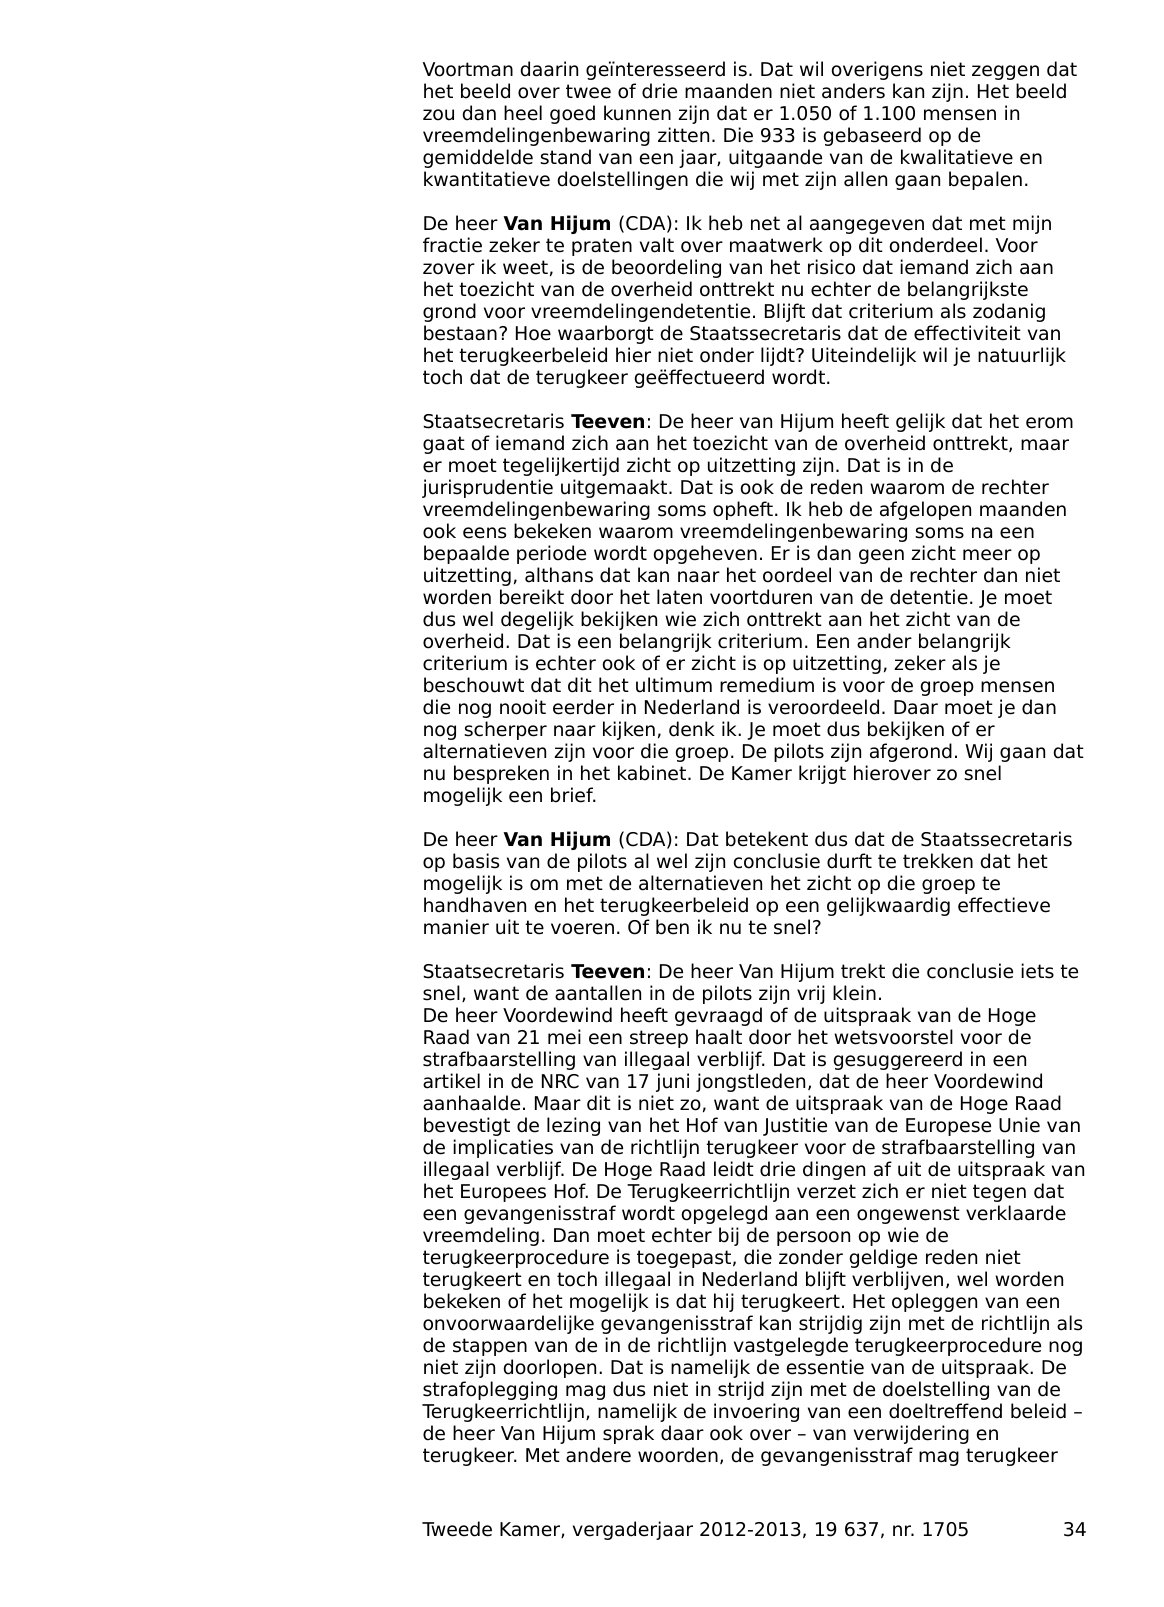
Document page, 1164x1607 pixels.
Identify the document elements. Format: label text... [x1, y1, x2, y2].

text De heer Voordewind heeft gevraagd of de uitspraak van de Hoge Raad van 21 mei een streep haalt door het wetsvoorstel voor de strafbaarstelling van illegaal verblijf. Dat is gesuggereerd in een artikel in de NRC van 17 juni jongstleden, dat de heer Voordewind aanhaalde. Maar dit is niet zo, want de uitspraak van de Hoge Raad bevestigt de lezing van het Hof van Justitie van de Europese Unie van de implicaties van de richtlijn terugkeer voor de strafbaarstelling van illegaal verblijf. De Hoge Raad leidt drie dingen af uit de uitspraak van het Europees Hof. De Terugkeerrichtlijn verzet zich er niet tegen dat een gevangenisstraf wordt opgelegd aan een ongewenst verklaarde vreemdeling. Dan moet echter bij de persoon op wie de terugkeerprocedure is toegepast, die zonder geldige reden niet terugkeert en toch illegaal in Nederland blijft verblijven, wel worden bekeken of het mogelijk is dat hij terugkeert. Het opleggen van een onvoorwaardelijke gevangenisstraf kan strijdig zijn met de richtlijn als de stappen van de in de richtlijn vastgelegde terugkeerprocedure nog niet zijn doorlopen. Dat is namelijk de essentie van de uitspraak. De strafoplegging mag dus niet in strijd zijn met de doelstelling van de Terugkeerrichtlijn, namelijk de invoering van een doeltreffend beleid – de heer Van Hijum sprak daar ook over – van verwijdering en terugkeer. Met andere woorden, de gevangenisstraf mag terugkeer [422, 1005, 1087, 1467]
text Voortman daarin geïnteresseerd is. Dat wil overigens niet zeggen dat het beeld over twee of drie maanden niet anders kan zijn. Het beeld zou dan heel goed kunnen zijn dat er 1.050 of 1.100 mensen in vreemdelingenbewaring zitten. Die 933 is gebaseerd op de gemiddelde stand van een jaar, uitgaande van de kwalitatieve en kwantitatieve doelstellingen die wij met zijn allen gaan bepalen. [422, 59, 1087, 191]
text De heer Van Hijum (CDA): Ik heb net al aangegeven dat met mijn fractie zeker te praten valt over maatwerk op dit onderdeel. Voor zover ik weet, is de beoordeling van het risico dat iemand zich aan het toezicht van de overheid onttrekt nu echter de belangrijkste grond voor vreemdelingendetentie. Blijft dat criterium als zodanig bestaan? Hoe waarborgt de Staatssecretaris dat de effectiviteit van het terugkeerbeleid hier niet onder lijdt? Uiteindelijk wil je natuurlijk toch dat de terugkeer geëffectueerd wordt. [422, 213, 1087, 389]
text Staatsecretaris Teeven: De heer van Hijum heeft gelijk dat het erom gaat of iemand zich aan het toezicht van de overheid onttrekt, maar er moet tegelijkertijd zicht op uitzetting zijn. Dat is in de jurisprudentie uitgemaakt. Dat is ook de reden waarom de rechter vreemdelingenbewaring soms opheft. Ik heb de afgelopen maanden ook eens bekeken waarom vreemdelingenbewaring soms na een bepaalde periode wordt opgeheven. Er is dan geen zicht meer op uitzetting, althans dat kan naar het oordeel van de rechter dan niet worden bereikt door het laten voortduren van de detentie. Je moet dus wel degelijk bekijken wie zich onttrekt aan het zicht van de overheid. Dat is een belangrijk criterium. Een ander belangrijk criterium is echter ook of er zicht is op uitzetting, zeker als je beschouwt dat dit het ultimum remedium is voor de groep mensen die nog nooit eerder in Nederland is veroordeeld. Daar moet je dan nog scherper naar kijken, denk ik. Je moet dus bekijken of er alternatieven zijn voor die groep. De pilots zijn afgerond. Wij gaan dat nu bespreken in het kabinet. De Kamer krijgt hierover zo snel mogelijk een brief. [422, 411, 1087, 807]
text Staatsecretaris Teeven: De heer Van Hijum trekt die conclusie iets te snel, want de aantallen in de pilots zijn vrij klein. [422, 961, 1087, 1005]
text De heer Van Hijum (CDA): Dat betekent dus dat de Staatssecretaris op basis van de pilots al wel zijn conclusie durft te trekken dat het mogelijk is om met de alternatieven het zicht op die groep te handhaven en het terugkeerbeleid op een gelijkwaardig effectieve manier uit te voeren. Of ben ik nu te snel? [422, 829, 1087, 939]
